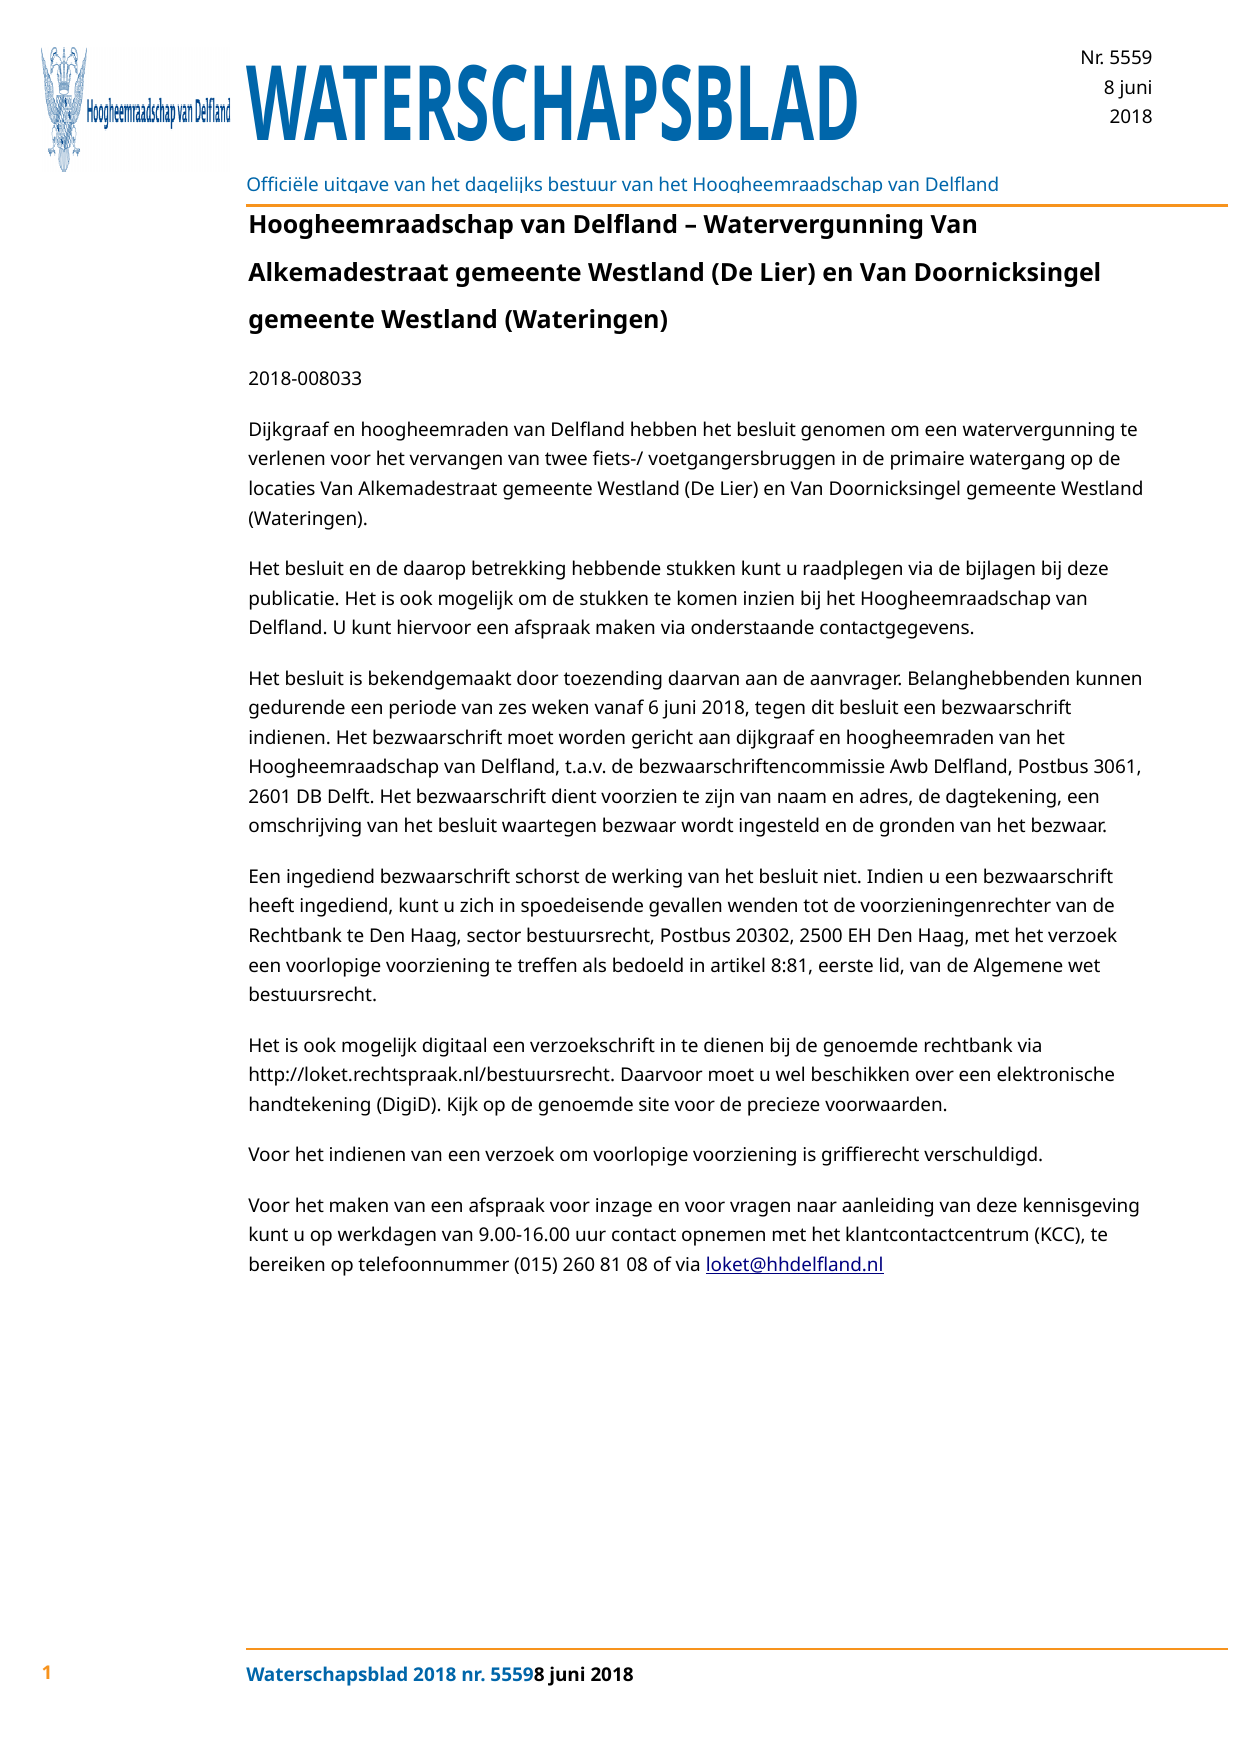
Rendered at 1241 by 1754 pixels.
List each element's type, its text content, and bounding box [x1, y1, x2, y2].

text Een ingediend bezwaarschrift schorst de werking van het besluit niet. Indien u een bezwaarschrift heeft ingediend, kunt u zich in spoedeisende gevallen wenden tot de voorzieningenrechter van de Rechtbank te Den Haag, sector bestuursrecht, Postbus 20302, 2500 EH Den Haag, met het verzoek een voorlopige voorziening te treffen als bedoeld in artikel 8:81, eerste lid, van de Algemene wet bestuursrecht. [248, 863, 1152, 1007]
text Het is ook mogelijk digitaal een verzoekschrift in te dienen bij de genoemde rechtbank via http://loket.rechtspraak.nl/bestuursrecht. Daarvoor moet u wel beschikken over een elektronische handtekening (DigiD). Kijk op de genoemde site voor de precieze voorwaarden. [248, 1032, 1152, 1117]
text Dijkgraaf en hoogheemraden van Delfland hebben het besluit genomen om een watervergunning te verlenen voor het vervangen van twee fiets-/ voetgangersbruggen in de primaire watergang op de locaties Van Alkemadestraat gemeente Westland (De Lier) en Van Doornicksingel gemeente Westland (Wateringen). [248, 416, 1152, 530]
text Voor het indienen van een verzoek om voorlopige voorziening is griffierecht verschuldigd. [248, 1141, 1152, 1167]
text Het besluit is bekendgemaakt door toezending daarvan aan de aanvrager. Belanghebbenden kunnen gedurende een periode van zes weken vanaf 6 juni 2018, tegen dit besluit een bezwaarschrift indienen. Het bezwaarschrift moet worden gericht aan dijkgraaf en hoogheemraden van het Hoogheemraadschap van Delfland, t.a.v. de bezwaarschriftencommissie Awb Delfland, Postbus 3061, 2601 DB Delft. Het bezwaarschrift dient voorzien te zijn van naam en adres, de dagtekening, een omschrijving van het besluit waartegen bezwaar wordt ingesteld en de gronden van het bezwaar. [248, 665, 1152, 838]
text Hoogheemraadschap van Delfland – Watervergunning Van Alkemadestraat gemeente Westland (De Lier) en Van Doornicksingel gemeente Westland (Wateringen) [248, 207, 1152, 336]
text Voor het maken van een afspraak voor inzage en voor vragen naar aanleiding van deze kennisgeving kunt u op werkdagen van 9.00-16.00 uur contact opnemen met het klantcontactcentrum (KCC), te bereiken op telefoonnummer (015) 260 81 08 of via loket@hhdelfland.nl [248, 1192, 1152, 1277]
text Het besluit en de daarop betrekking hebbende stukken kunt u raadplegen via de bijlagen bij deze publicatie. Het is ook mogelijk om de stukken te komen inzien bij het Hoogheemraadschap van Delfland. U kunt hiervoor een afspraak maken via onderstaande contactgegevens. [248, 555, 1152, 640]
text 2018-008033 [248, 366, 1152, 391]
picture [41, 47, 231, 172]
